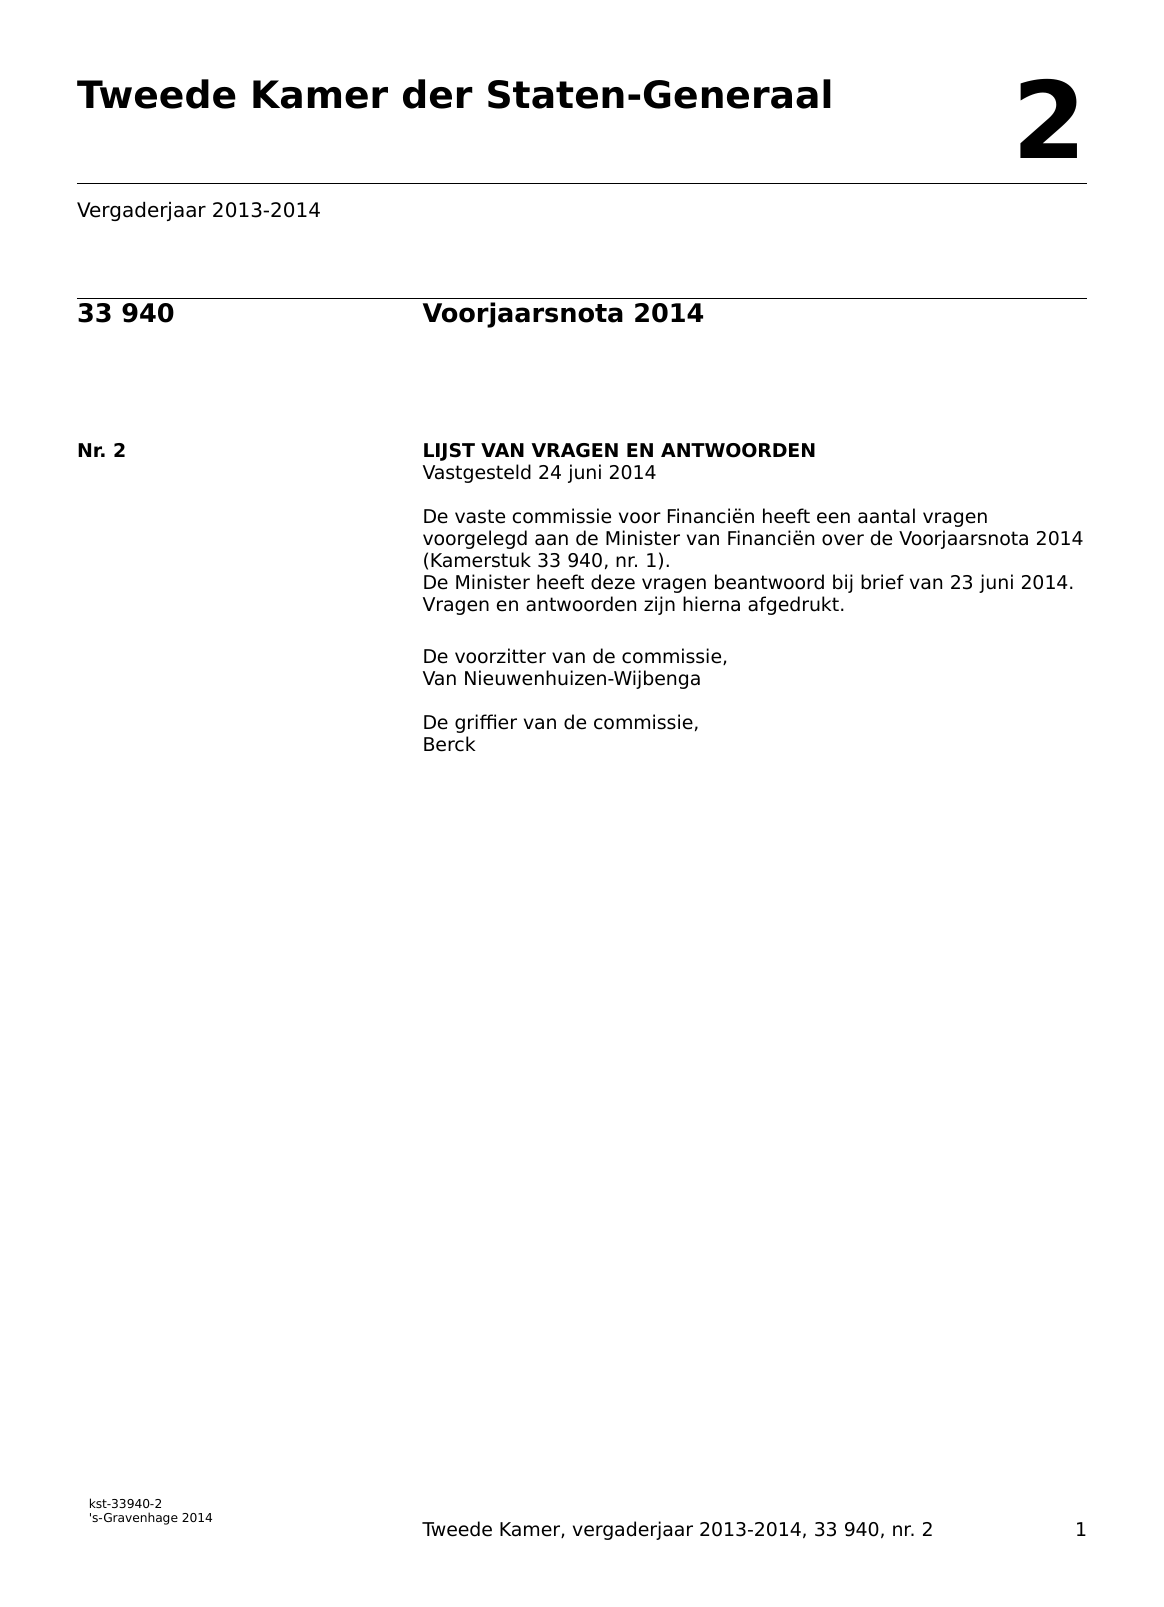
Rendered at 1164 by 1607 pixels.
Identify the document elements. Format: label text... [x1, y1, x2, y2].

text De Minister heeft deze vragen beantwoord bij brief van 23 juni 2014. Vragen en antwoorden zijn hierna afgedrukt. [422, 572, 1087, 616]
table_cell Vergaderjaar 2013-2014 [77, 184, 1087, 298]
text 's-Gravenhage 2014 [88, 1511, 323, 1525]
text De griffier van de commissie, Berck [422, 712, 1087, 756]
text De vaste commissie voor Financiën heeft een aantal vragen voorgelegd aan de Minister van Financiën over de Voorjaarsnota 2014 (Kamerstuk 33 940, nr. 1). [422, 506, 1087, 572]
table_header Tweede Kamer der Staten-Generaal [77, 59, 886, 183]
table_header 2 [886, 59, 1087, 183]
subtitle 33 940 Voorjaarsnota 2014 [77, 299, 1087, 329]
text Vastgesteld 24 juni 2014 [422, 462, 1087, 484]
text De voorzitter van de commissie, Van Nieuwenhuizen-Wijbenga [422, 646, 1087, 690]
text kst-33940-2 [88, 1497, 323, 1511]
subtitle Nr. 2 LIJST VAN VRAGEN EN ANTWOORDEN [77, 440, 1087, 462]
